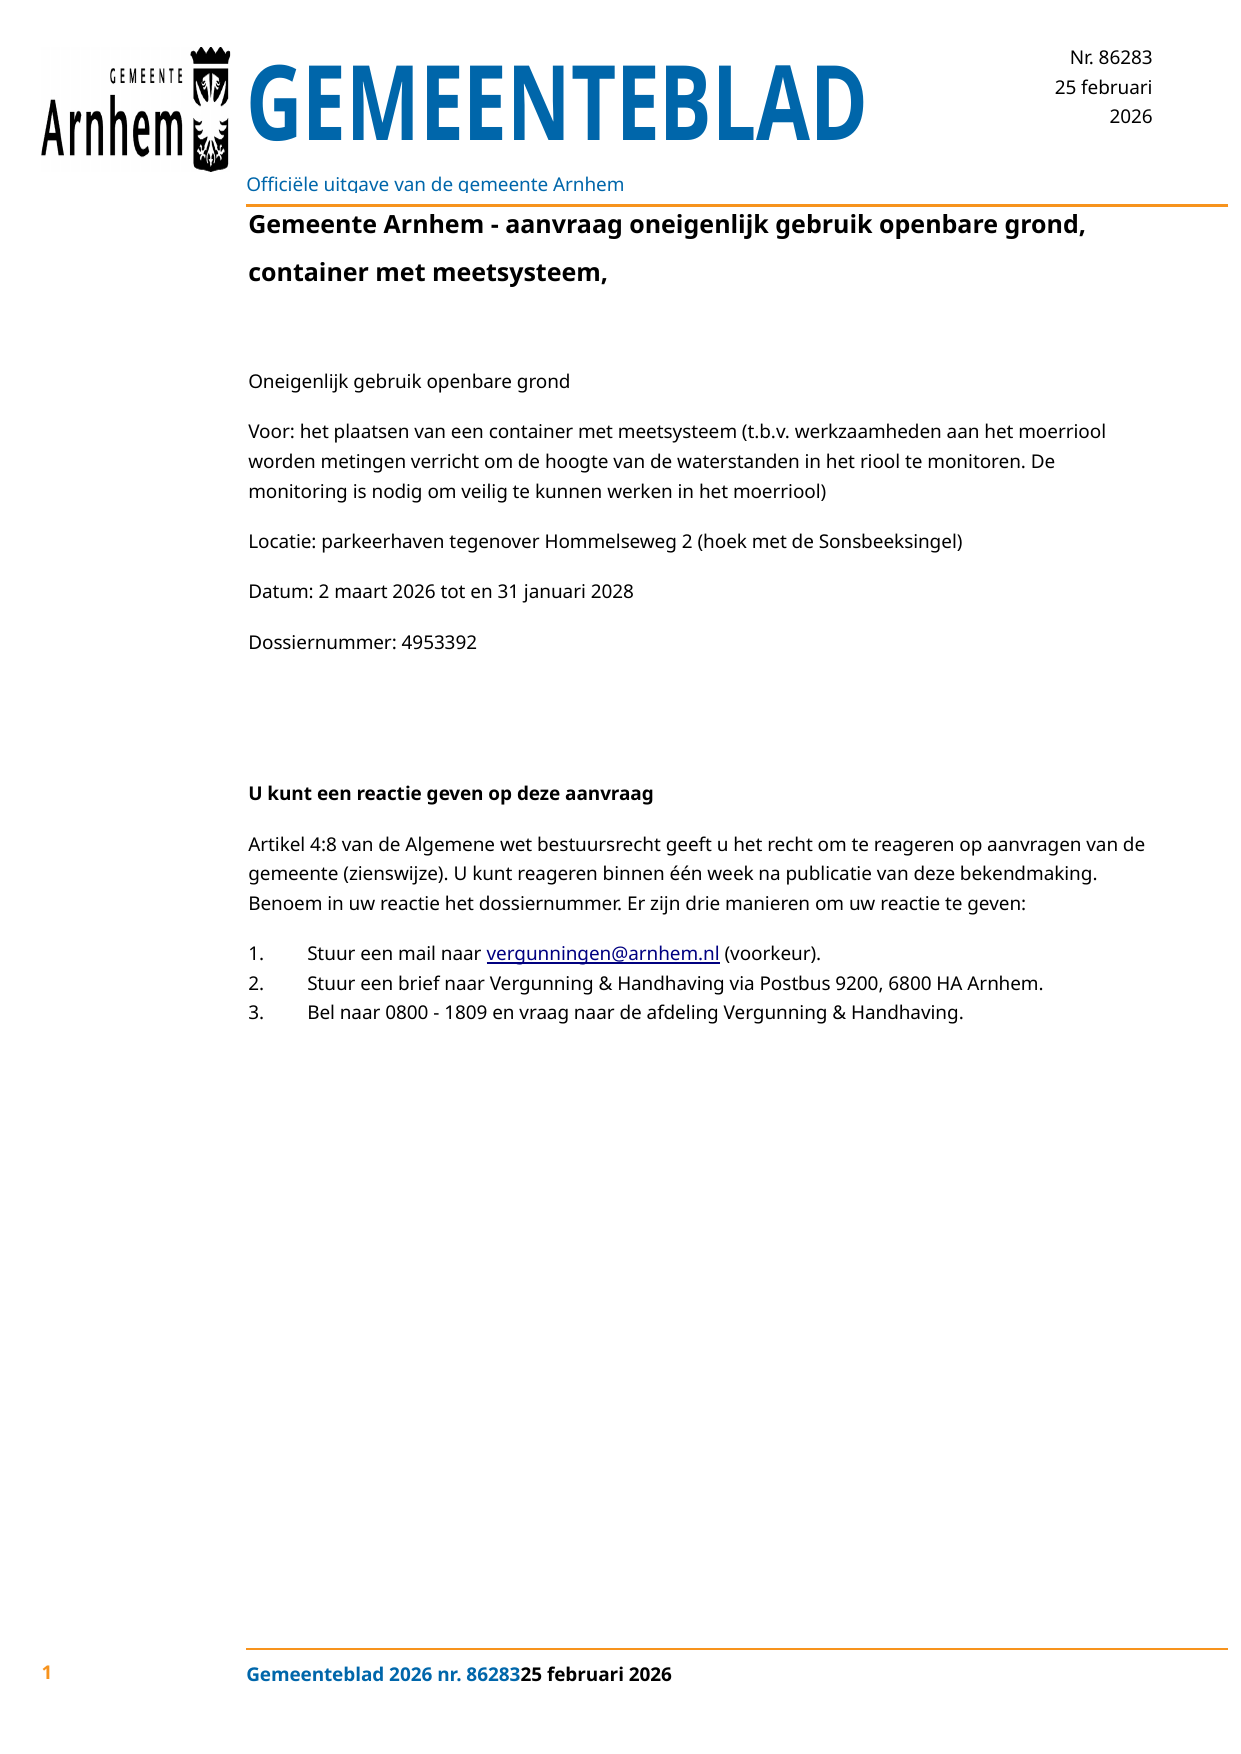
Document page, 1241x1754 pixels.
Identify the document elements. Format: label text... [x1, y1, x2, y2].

list Stuur een mail naar vergunningen@arnhem.nl (voorkeur). [248, 940, 1152, 966]
text Artikel 4:8 van de Algemene wet bestuursrecht geeft u het recht om te reageren op aanvragen van de gemeente (zienswijze). U kunt reageren binnen één week na publicatie van deze bekendmaking. Benoem in uw reactie het dossiernummer. Er zijn drie manieren om uw reactie te geven: [248, 831, 1152, 916]
picture [41, 47, 231, 172]
text U kunt een reactie geven op deze aanvraag [248, 780, 1152, 806]
text Oneigenlijk gebruik openbare grond [248, 368, 1152, 394]
text Datum: 2 maart 2026 tot en 31 januari 2028 [248, 579, 1152, 604]
text Voor: het plaatsen van een container met meetsysteem (t.b.v. werkzaamheden aan het moerriool worden metingen verricht om de hoogte van de waterstanden in het riool te monitoren. De monitoring is nodig om veilig te kunnen werken in het moerriool) [248, 419, 1152, 504]
text Gemeente Arnhem - aanvraag oneigenlijk gebruik openbare grond, container met meetsysteem, [248, 207, 1152, 288]
list Bel naar 0800 - 1809 en vraag naar de afdeling Vergunning & Handhaving. [248, 999, 1152, 1025]
text Dossiernummer: 4953392 [248, 629, 1152, 655]
text Locatie: parkeerhaven tegenover Hommelseweg 2 (hoek met de Sonsbeeksingel) [248, 528, 1152, 554]
list Stuur een brief naar Vergunning & Handhaving via Postbus 9200, 6800 HA Arnhem. [248, 970, 1152, 996]
